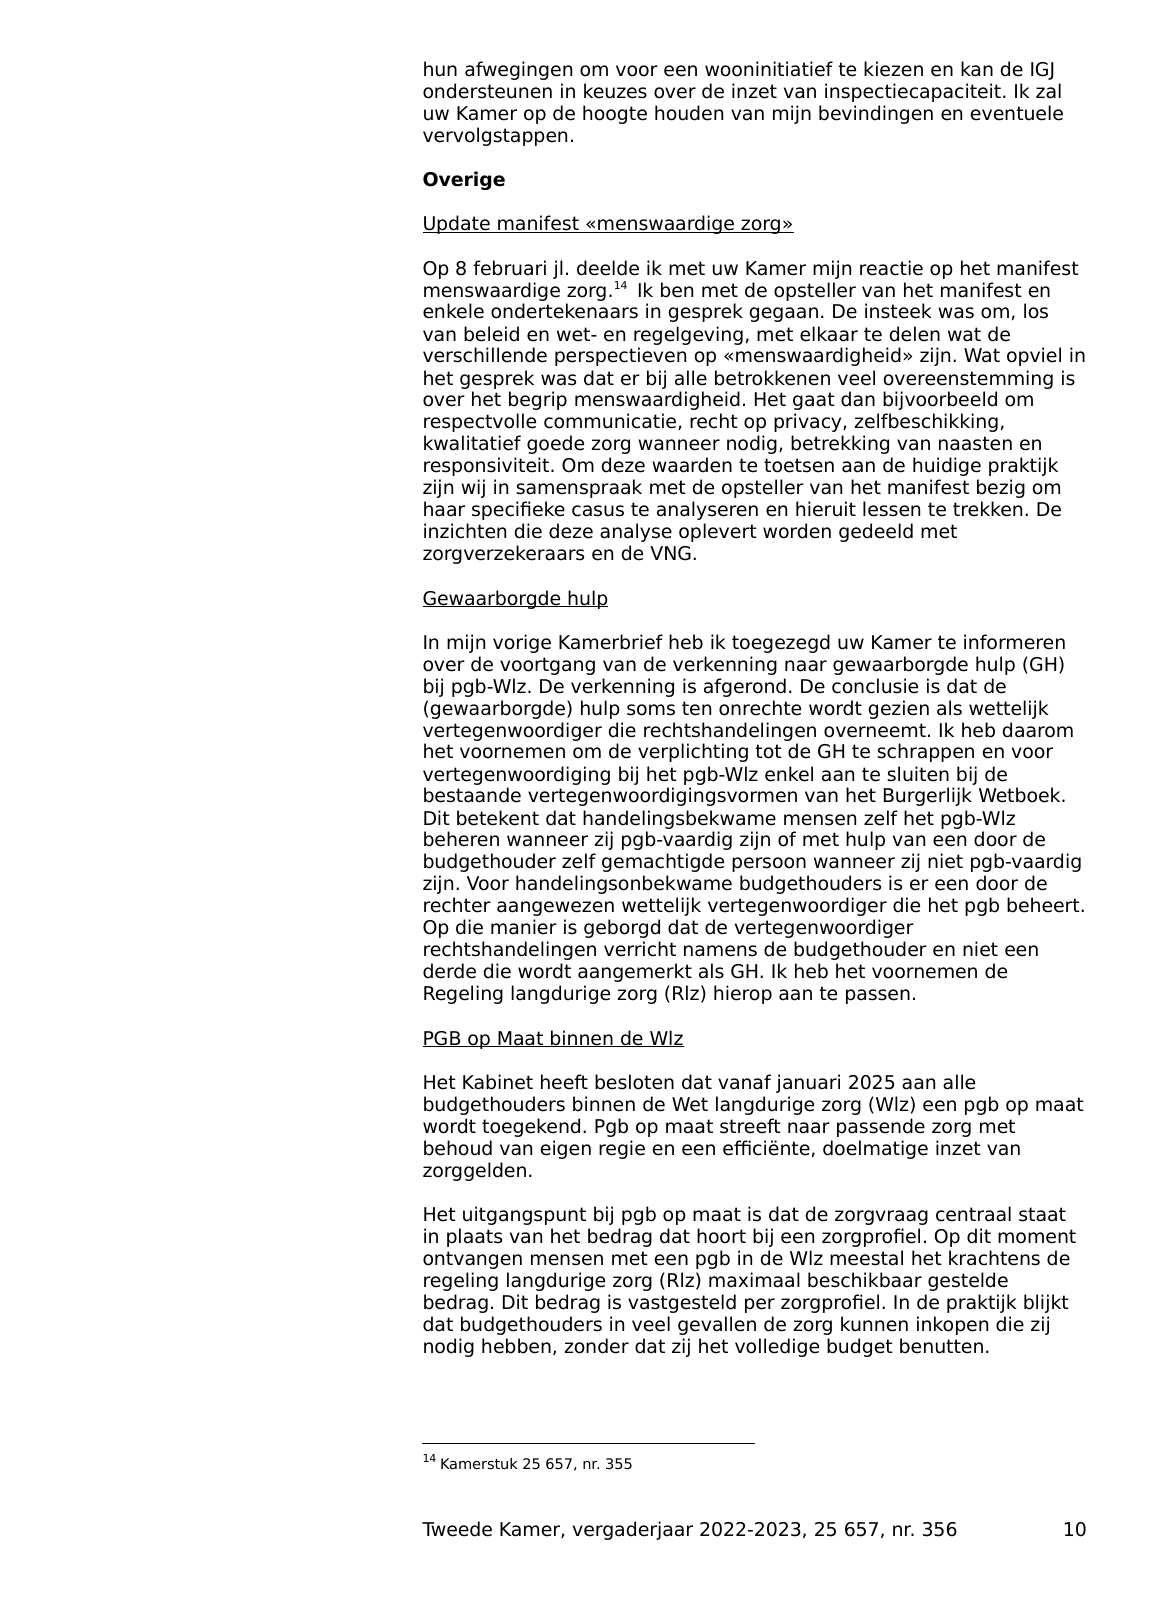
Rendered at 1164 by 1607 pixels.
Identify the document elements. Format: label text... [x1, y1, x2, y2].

text In mijn vorige Kamerbrief heb ik toegezegd uw Kamer te informeren over de voortgang van de verkenning naar gewaarborgde hulp (GH) bij pgb-Wlz. De verkenning is afgerond. De conclusie is dat de (gewaarborgde) hulp soms ten onrechte wordt gezien als wettelijk vertegenwoordiger die rechtshandelingen overneemt. Ik heb daarom het voornemen om de verplichting tot de GH te schrappen en voor vertegenwoordiging bij het pgb-Wlz enkel aan te sluiten bij de bestaande vertegenwoordigingsvormen van het Burgerlijk Wetboek. Dit betekent dat handelingsbekwame mensen zelf het pgb-Wlz beheren wanneer zij pgb-vaardig zijn of met hulp van een door de budgethouder zelf gemachtigde persoon wanneer zij niet pgb-vaardig zijn. Voor handelingsonbekwame budgethouders is er een door de rechter aangewezen wettelijk vertegenwoordiger die het pgb beheert. Op die manier is geborgd dat de vertegenwoordiger rechtshandelingen verricht namens de budgethouder en niet een derde die wordt aangemerkt als GH. Ik heb het voornemen de Regeling langdurige zorg (Rlz) hierop aan te passen. [422, 632, 1087, 1005]
subtitle Gewaarborgde hulp [422, 587, 1087, 609]
text hun afwegingen om voor een wooninitiatief te kiezen en kan de IGJ ondersteunen in keuzes over de inzet van inspectiecapaciteit. Ik zal uw Kamer op de hoogte houden van mijn bevindingen en eventuele vervolgstappen. [422, 59, 1087, 147]
subtitle Update manifest «menswaardige zorg» [422, 213, 1087, 235]
text Kamerstuk 25 657, nr. 355 [422, 1452, 1087, 1474]
text Het uitgangspunt bij pgb op maat is dat de zorgvraag centraal staat in plaats van het bedrag dat hoort bij een zorgprofiel. Op dit moment ontvangen mensen met een pgb in de Wlz meestal het krachtens de regeling langdurige zorg (Rlz) maximaal beschikbaar gestelde bedrag. Dit bedrag is vastgesteld per zorgprofiel. In de praktijk blijkt dat budgethouders in veel gevallen de zorg kunnen inkopen die zij nodig hebben, zonder dat zij het volledige budget benutten. [422, 1204, 1087, 1357]
subtitle Overige [422, 169, 1087, 191]
subtitle PGB op Maat binnen de Wlz [422, 1027, 1087, 1049]
text Het Kabinet heeft besloten dat vanaf januari 2025 aan alle budgethouders binnen de Wet langdurige zorg (Wlz) een pgb op maat wordt toegekend. Pgb op maat streeft naar passende zorg met behoud van eigen regie en een efficiënte, doelmatige inzet van zorggelden. [422, 1072, 1087, 1181]
text Op 8 februari jl. deelde ik met uw Kamer mijn reactie op het manifest menswaardige zorg. Ik ben met de opsteller van het manifest en enkele ondertekenaars in gesprek gegaan. De insteek was om, los van beleid en wet- en regelgeving, met elkaar te delen wat de verschillende perspectieven op «menswaardigheid» zijn. Wat opviel in het gesprek was dat er bij alle betrokkenen veel overeenstemming is over het begrip menswaardigheid. Het gaat dan bijvoorbeeld om respectvolle communicatie, recht op privacy, zelfbeschikking, kwalitatief goede zorg wanneer nodig, betrekking van naasten en responsiviteit. Om deze waarden te toetsen aan de huidige praktijk zijn wij in samenspraak met de opsteller van het manifest bezig om haar specifieke casus te analyseren en hieruit lessen te trekken. De inzichten die deze analyse oplevert worden gedeeld met zorgverzekeraars en de VNG. [422, 257, 1087, 565]
